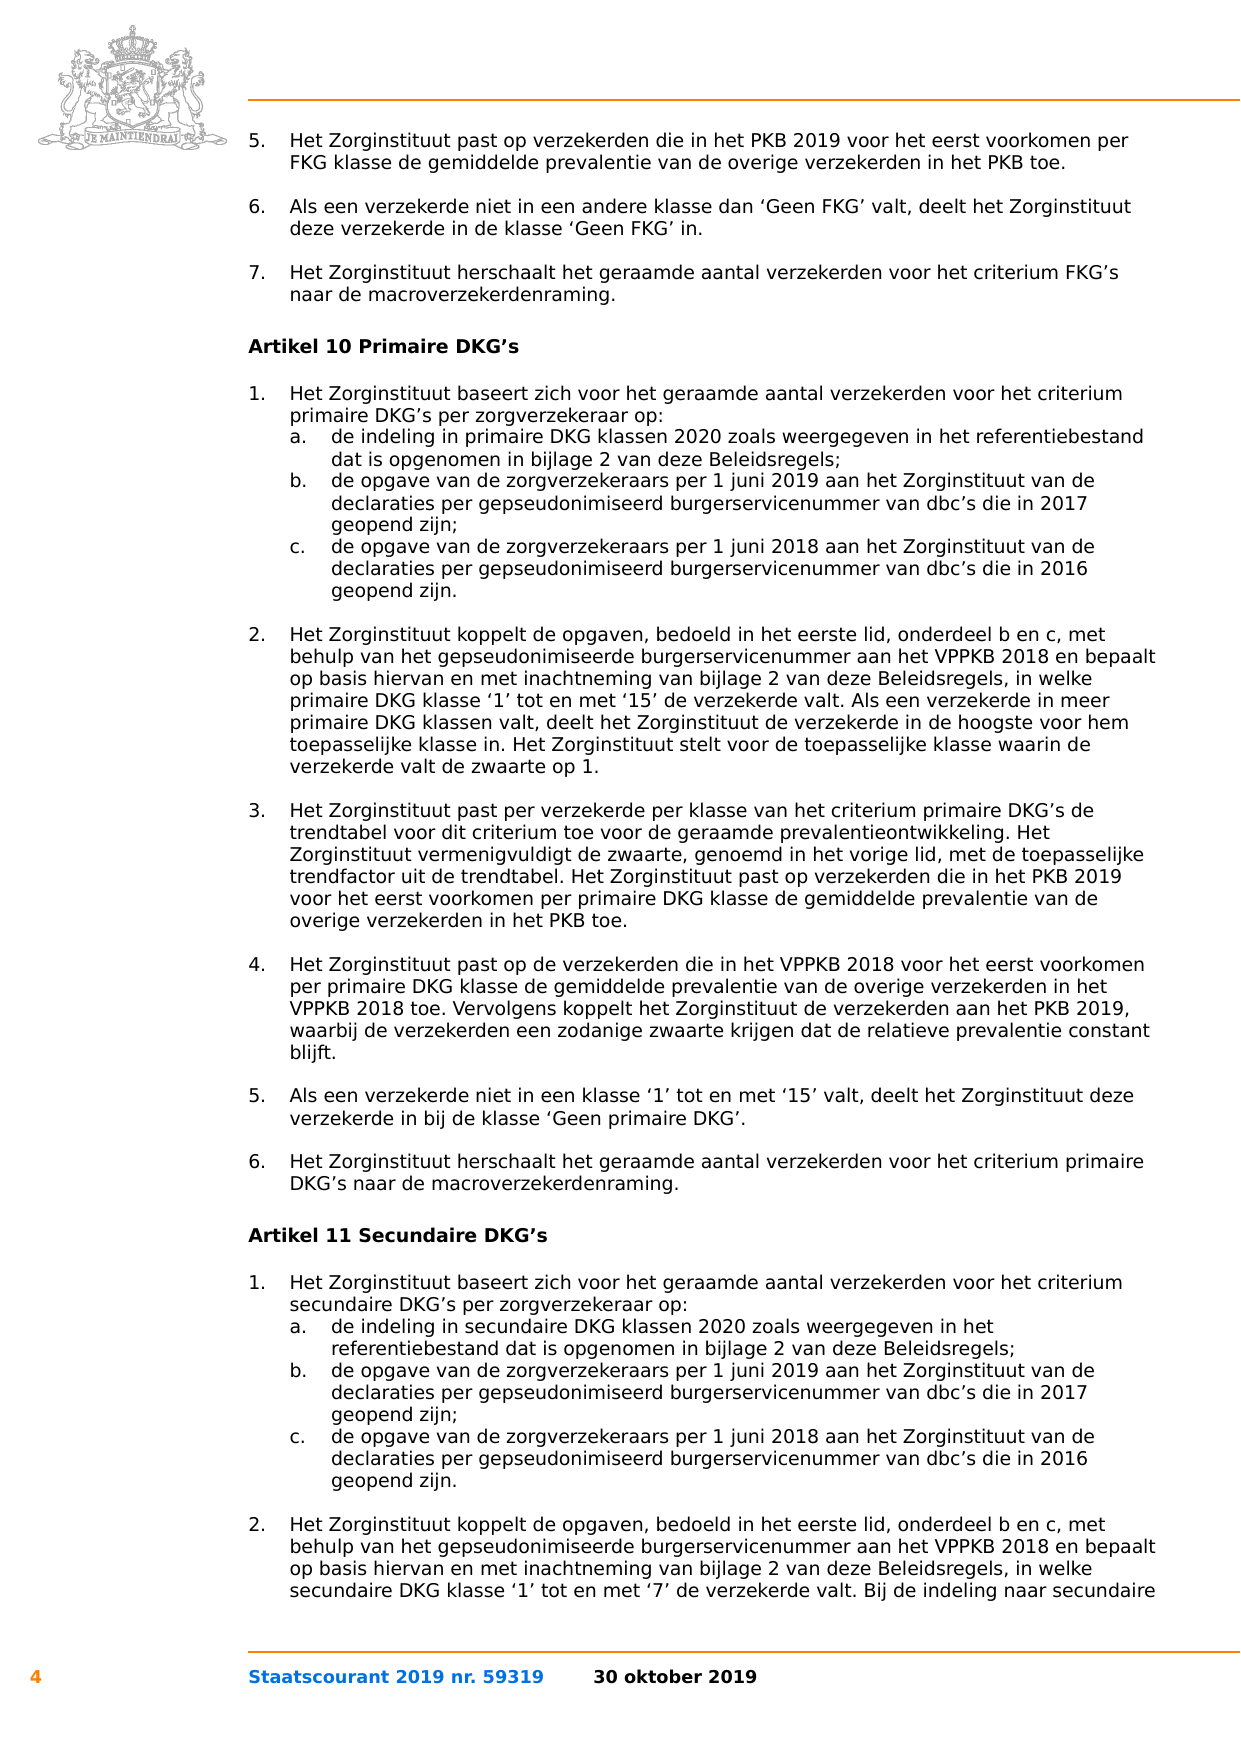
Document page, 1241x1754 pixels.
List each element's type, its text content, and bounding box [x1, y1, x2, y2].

text c. de opgave van de zorgverzekeraars per 1 juni 2018 aan het Zorginstituut van de declaraties per gepseudonimiseerd burgerservicenummer van dbc’s die in 2016 geopend zijn. [289, 536, 1163, 602]
text c. de opgave van de zorgverzekeraars per 1 juni 2018 aan het Zorginstituut van de declaraties per gepseudonimiseerd burgerservicenummer van dbc’s die in 2016 geopend zijn. [289, 1426, 1163, 1492]
text a. de indeling in primaire DKG klassen 2020 zoals weergegeven in het referentiebestand dat is opgenomen in bijlage 2 van deze Beleidsregels; [289, 426, 1163, 470]
text 2. Het Zorginstituut koppelt de opgaven, bedoeld in het eerste lid, onderdeel b en c, met behulp van het gepseudonimiseerde burgerservicenummer aan het VPPKB 2018 en bepaalt op basis hiervan en met inachtneming van bijlage 2 van deze Beleidsregels, in welke primaire DKG klasse ‘1’ tot en met ‘15’ de verzekerde valt. Als een verzekerde in meer primaire DKG klassen valt, deelt het Zorginstituut de verzekerde in de hoogste voor hem toepasselijke klasse in. Het Zorginstituut stelt voor de toepasselijke klasse waarin de verzekerde valt de zwaarte op 1. [248, 624, 1163, 778]
text 3. Het Zorginstituut past per verzekerde per klasse van het criterium primaire DKG’s de trendtabel voor dit criterium toe voor de geraamde prevalentieontwikkeling. Het Zorginstituut vermenigvuldigt de zwaarte, genoemd in het vorige lid, met de toepasselijke trendfactor uit de trendtabel. Het Zorginstituut past op verzekerden die in het PKB 2019 voor het eerst voorkomen per primaire DKG klasse de gemiddelde prevalentie van de overige verzekerden in het PKB toe. [248, 800, 1163, 932]
text 1. Het Zorginstituut baseert zich voor het geraamde aantal verzekerden voor het criterium secundaire DKG’s per zorgverzekeraar op: [248, 1272, 1163, 1316]
text b. de opgave van de zorgverzekeraars per 1 juni 2019 aan het Zorginstituut van de declaraties per gepseudonimiseerd burgerservicenummer van dbc’s die in 2017 geopend zijn; [289, 1360, 1163, 1426]
subtitle Artikel 11 Secundaire DKG’s [248, 1225, 1163, 1247]
text 5. Het Zorginstituut past op verzekerden die in het PKB 2019 voor het eerst voorkomen per FKG klasse de gemiddelde prevalentie van de overige verzekerden in het PKB toe. [248, 130, 1163, 174]
picture [38, 25, 227, 150]
text 5. Als een verzekerde niet in een klasse ‘1’ tot en met ‘15’ valt, deelt het Zorginstituut deze verzekerde in bij de klasse ‘Geen primaire DKG’. [248, 1085, 1163, 1129]
subtitle Artikel 10 Primaire DKG’s [248, 336, 1163, 357]
text 2. Het Zorginstituut koppelt de opgaven, bedoeld in het eerste lid, onderdeel b en c, met behulp van het gepseudonimiseerde burgerservicenummer aan het VPPKB 2018 en bepaalt op basis hiervan en met inachtneming van bijlage 2 van deze Beleidsregels, in welke secundaire DKG klasse ‘1’ tot en met ‘7’ de verzekerde valt. Bij de indeling naar secundaire [248, 1514, 1163, 1602]
text 6. Het Zorginstituut herschaalt het geraamde aantal verzekerden voor het criterium primaire DKG’s naar de macroverzekerdenraming. [248, 1151, 1163, 1195]
text 6. Als een verzekerde niet in een andere klasse dan ‘Geen FKG’ valt, deelt het Zorginstituut deze verzekerde in de klasse ‘Geen FKG’ in. [248, 196, 1163, 240]
text a. de indeling in secundaire DKG klassen 2020 zoals weergegeven in het referentiebestand dat is opgenomen in bijlage 2 van deze Beleidsregels; [289, 1316, 1163, 1360]
text b. de opgave van de zorgverzekeraars per 1 juni 2019 aan het Zorginstituut van de declaraties per gepseudonimiseerd burgerservicenummer van dbc’s die in 2017 geopend zijn; [289, 470, 1163, 536]
text 4. Het Zorginstituut past op de verzekerden die in het VPPKB 2018 voor het eerst voorkomen per primaire DKG klasse de gemiddelde prevalentie van de overige verzekerden in het VPPKB 2018 toe. Vervolgens koppelt het Zorginstituut de verzekerden aan het PKB 2019, waarbij de verzekerden een zodanige zwaarte krijgen dat de relatieve prevalentie constant blijft. [248, 954, 1163, 1063]
text 7. Het Zorginstituut herschaalt het geraamde aantal verzekerden voor het criterium FKG’s naar de macroverzekerdenraming. [248, 262, 1163, 306]
text 1. Het Zorginstituut baseert zich voor het geraamde aantal verzekerden voor het criterium primaire DKG’s per zorgverzekeraar op: [248, 382, 1163, 426]
